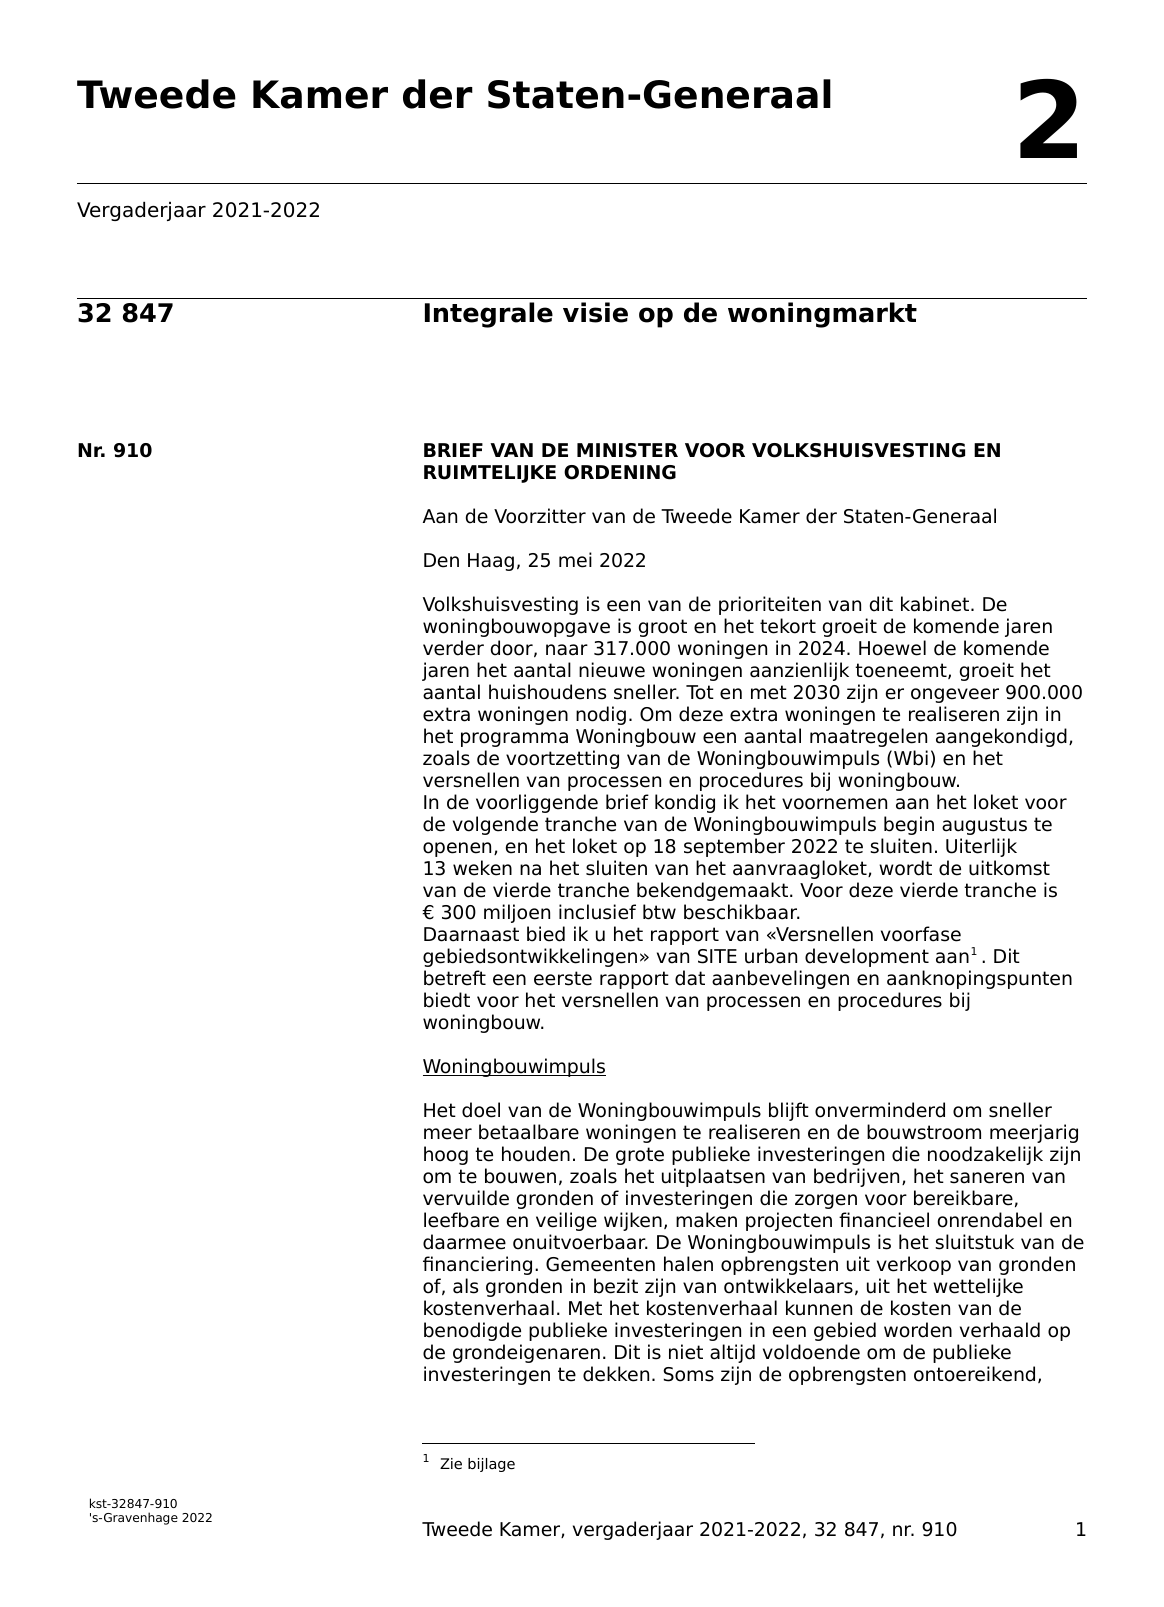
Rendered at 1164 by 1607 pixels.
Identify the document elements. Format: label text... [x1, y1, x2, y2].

table_cell Vergaderjaar 2021-2022 [77, 184, 1087, 298]
table_header 2 [886, 59, 1087, 183]
text kst-32847-910 [88, 1497, 323, 1511]
subtitle Woningbouwimpuls [422, 1056, 1087, 1078]
text Zie bijlage [422, 1452, 1087, 1474]
text Den Haag, 25 mei 2022 [422, 550, 1087, 572]
text 's-Gravenhage 2022 [88, 1511, 323, 1525]
table_header Tweede Kamer der Staten-Generaal [77, 59, 886, 183]
text Aan de Voorzitter van de Tweede Kamer der Staten-Generaal [422, 506, 1087, 528]
subtitle Nr. 910 BRIEF VAN DE MINISTER VOOR VOLKSHUISVESTING EN RUIMTELIJKE ORDENING [77, 440, 1087, 484]
text Daarnaast bied ik u het rapport van «Versnellen voorfase gebiedsontwikkelingen» van SITE urban development aan. Dit betreft een eerste rapport dat aanbevelingen en aanknopingspunten biedt voor het versnellen van processen en procedures bij woningbouw. [422, 924, 1087, 1034]
text Het doel van de Woningbouwimpuls blijft onverminderd om sneller meer betaalbare woningen te realiseren en de bouwstroom meerjarig hoog te houden. De grote publieke investeringen die noodzakelijk zijn om te bouwen, zoals het uitplaatsen van bedrijven, het saneren van vervuilde gronden of investeringen die zorgen voor bereikbare, leefbare en veilige wijken, maken projecten financieel onrendabel en daarmee onuitvoerbaar. De Woningbouwimpuls is het sluitstuk van de financiering. Gemeenten halen opbrengsten uit verkoop van gronden of, als gronden in bezit zijn van ontwikkelaars, uit het wettelijke kostenverhaal. Met het kostenverhaal kunnen de kosten van de benodigde publieke investeringen in een gebied worden verhaald op de grondeigenaren. Dit is niet altijd voldoende om de publieke investeringen te dekken. Soms zijn de opbrengsten ontoereikend, [422, 1100, 1087, 1386]
text Volkshuisvesting is een van de prioriteiten van dit kabinet. De woningbouwopgave is groot en het tekort groeit de komende jaren verder door, naar 317.000 woningen in 2024. Hoewel de komende jaren het aantal nieuwe woningen aanzienlijk toeneemt, groeit het aantal huishoudens sneller. Tot en met 2030 zijn er ongeveer 900.000 extra woningen nodig. Om deze extra woningen te realiseren zijn in het programma Woningbouw een aantal maatregelen aangekondigd, zoals de voortzetting van de Woningbouwimpuls (Wbi) en het versnellen van processen en procedures bij woningbouw. [422, 594, 1087, 792]
text In de voorliggende brief kondig ik het voornemen aan het loket voor de volgende tranche van de Woningbouwimpuls begin augustus te openen, en het loket op 18 september 2022 te sluiten. Uiterlijk 13 weken na het sluiten van het aanvraagloket, wordt de uitkomst van de vierde tranche bekendgemaakt. Voor deze vierde tranche is € 300 miljoen inclusief btw beschikbaar. [422, 792, 1087, 924]
subtitle 32 847 Integrale visie op de woningmarkt [77, 299, 1087, 329]
